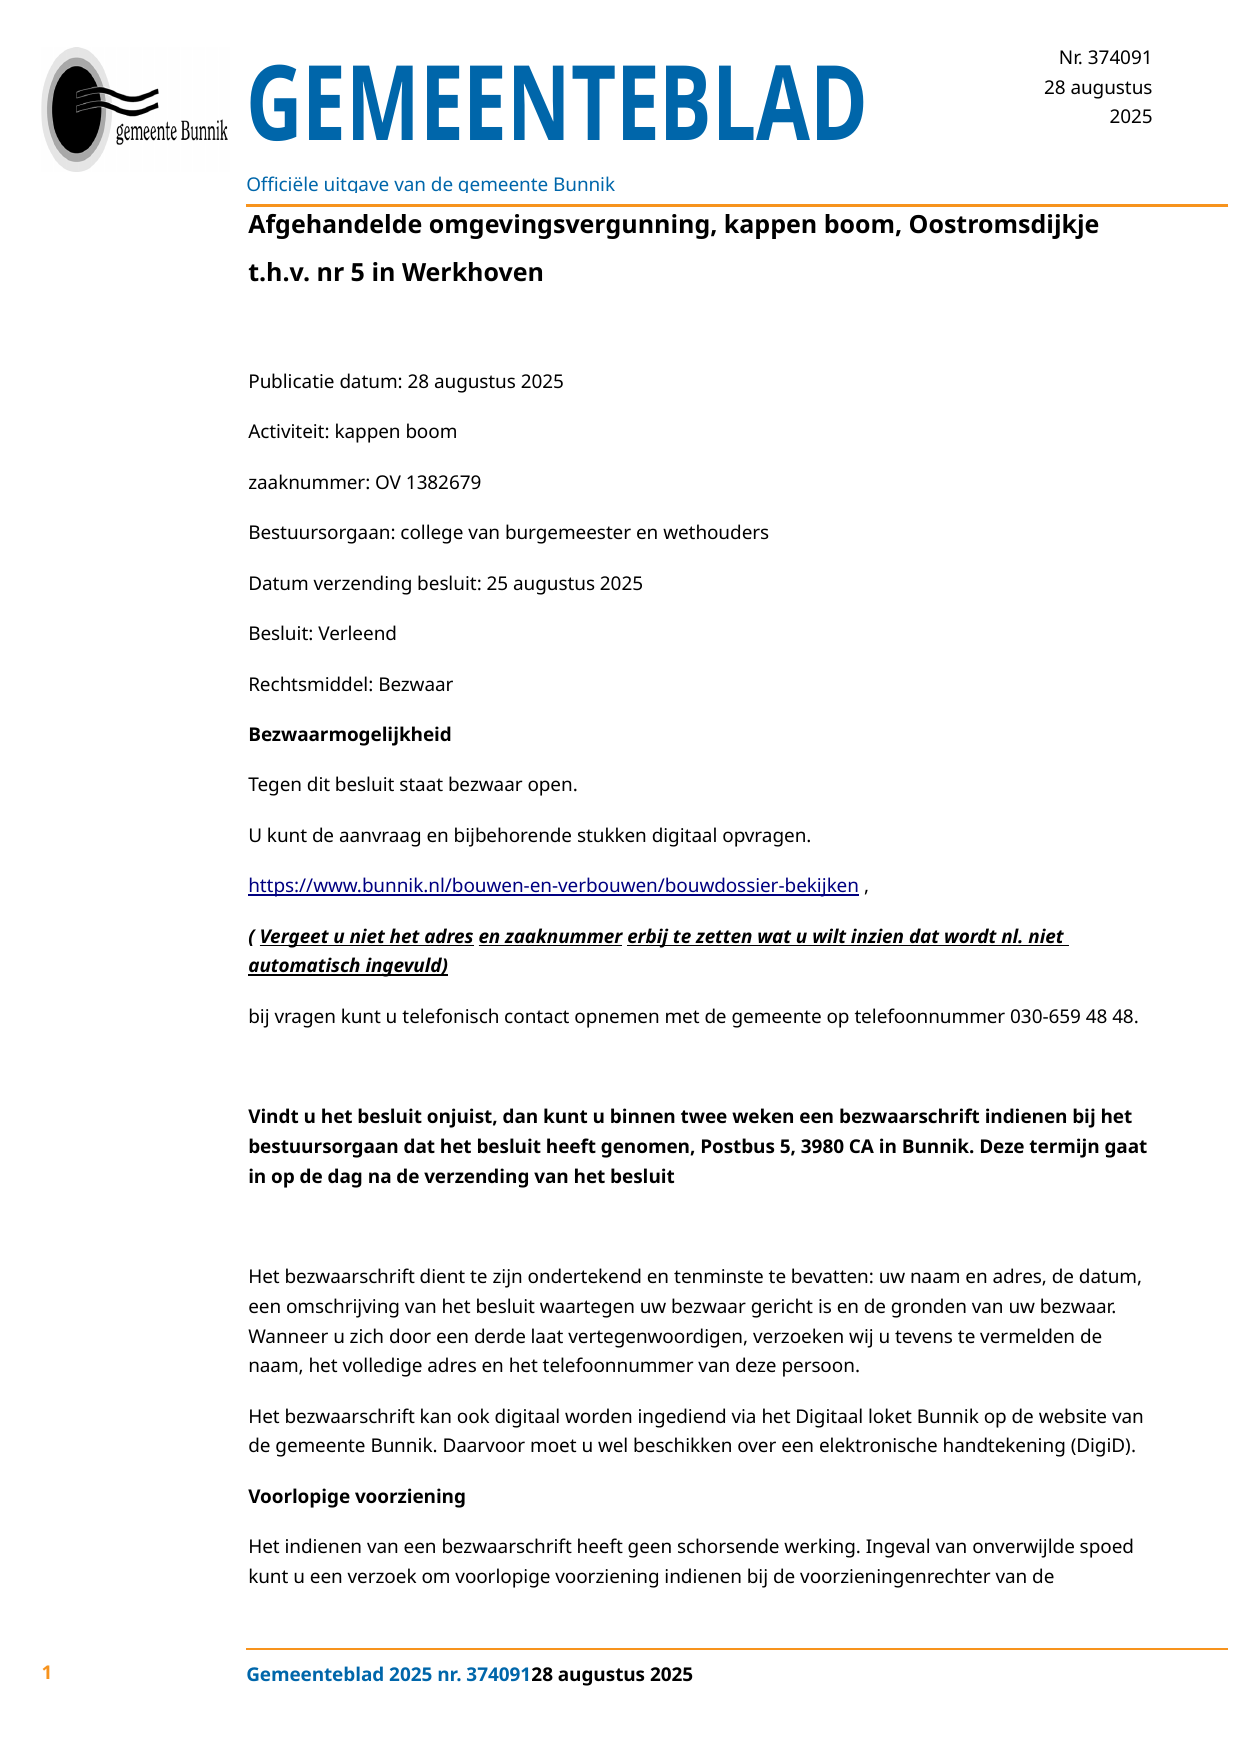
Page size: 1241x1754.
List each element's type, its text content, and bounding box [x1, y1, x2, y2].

text ( Vergeet u niet het adres en zaaknummer erbij te zetten wat u wilt inzien dat wordt nl. niet automatisch ingevuld) [248, 923, 1152, 978]
text U kunt de aanvraag en bijbehorende stukken digitaal opvragen. [248, 822, 1152, 848]
text Afgehandelde omgevingsvergunning, kappen boom, Oostromsdijkje t.h.v. nr 5 in Werkhoven [248, 207, 1152, 288]
text Datum verzending besluit: 25 augustus 2025 [248, 570, 1152, 596]
text Het bezwaarschrift dient te zijn ondertekend en tenminste te bevatten: uw naam en adres, de datum, een omschrijving van het besluit waartegen uw bezwaar gericht is en de gronden van uw bezwaar. Wanneer u zich door een derde laat vertegenwoordigen, verzoeken wij u tevens te vermelden de naam, het volledige adres en het telefoonnummer van deze persoon. [248, 1264, 1152, 1378]
text Het indienen van een bezwaarschrift heeft geen schorsende werking. Ingeval van onverwijlde spoed kunt u een verzoek om voorlopige voorziening indienen bij de voorzieningenrechter van de [248, 1533, 1152, 1589]
text Het bezwaarschrift kan ook digitaal worden ingediend via het Digitaal loket Bunnik op de website van de gemeente Bunnik. Daarvoor moet u wel beschikken over een elektronische handtekening (DigiD). [248, 1403, 1152, 1458]
text Bezwaarmogelijkheid [248, 721, 1152, 747]
text Voorlopige voorziening [248, 1483, 1152, 1509]
text bij vragen kunt u telefonisch contact opnemen met de gemeente op telefoonnummer 030-659 48 48. [248, 1003, 1152, 1029]
text Activiteit: kappen boom [248, 419, 1152, 444]
text Publicatie datum: 28 augustus 2025 [248, 368, 1152, 394]
text Tegen dit besluit staat bezwaar open. [248, 772, 1152, 797]
text Vindt u het besluit onjuist, dan kunt u binnen twee weken een bezwaarschrift indienen bij het bestuursorgaan dat het besluit heeft genomen, Postbus 5, 3980 CA in Bunnik. Deze termijn gaat in op de dag na de verzending van het besluit [248, 1104, 1152, 1189]
text Besluit: Verleend [248, 620, 1152, 646]
text Bestuursorgaan: college van burgemeester en wethouders [248, 519, 1152, 545]
text https://www.bunnik.nl/bouwen-en-verbouwen/bouwdossier-bekijken , [248, 872, 1152, 898]
text Rechtsmiddel: Bezwaar [248, 671, 1152, 697]
text zaaknummer: OV 1382679 [248, 469, 1152, 495]
picture [41, 47, 231, 172]
